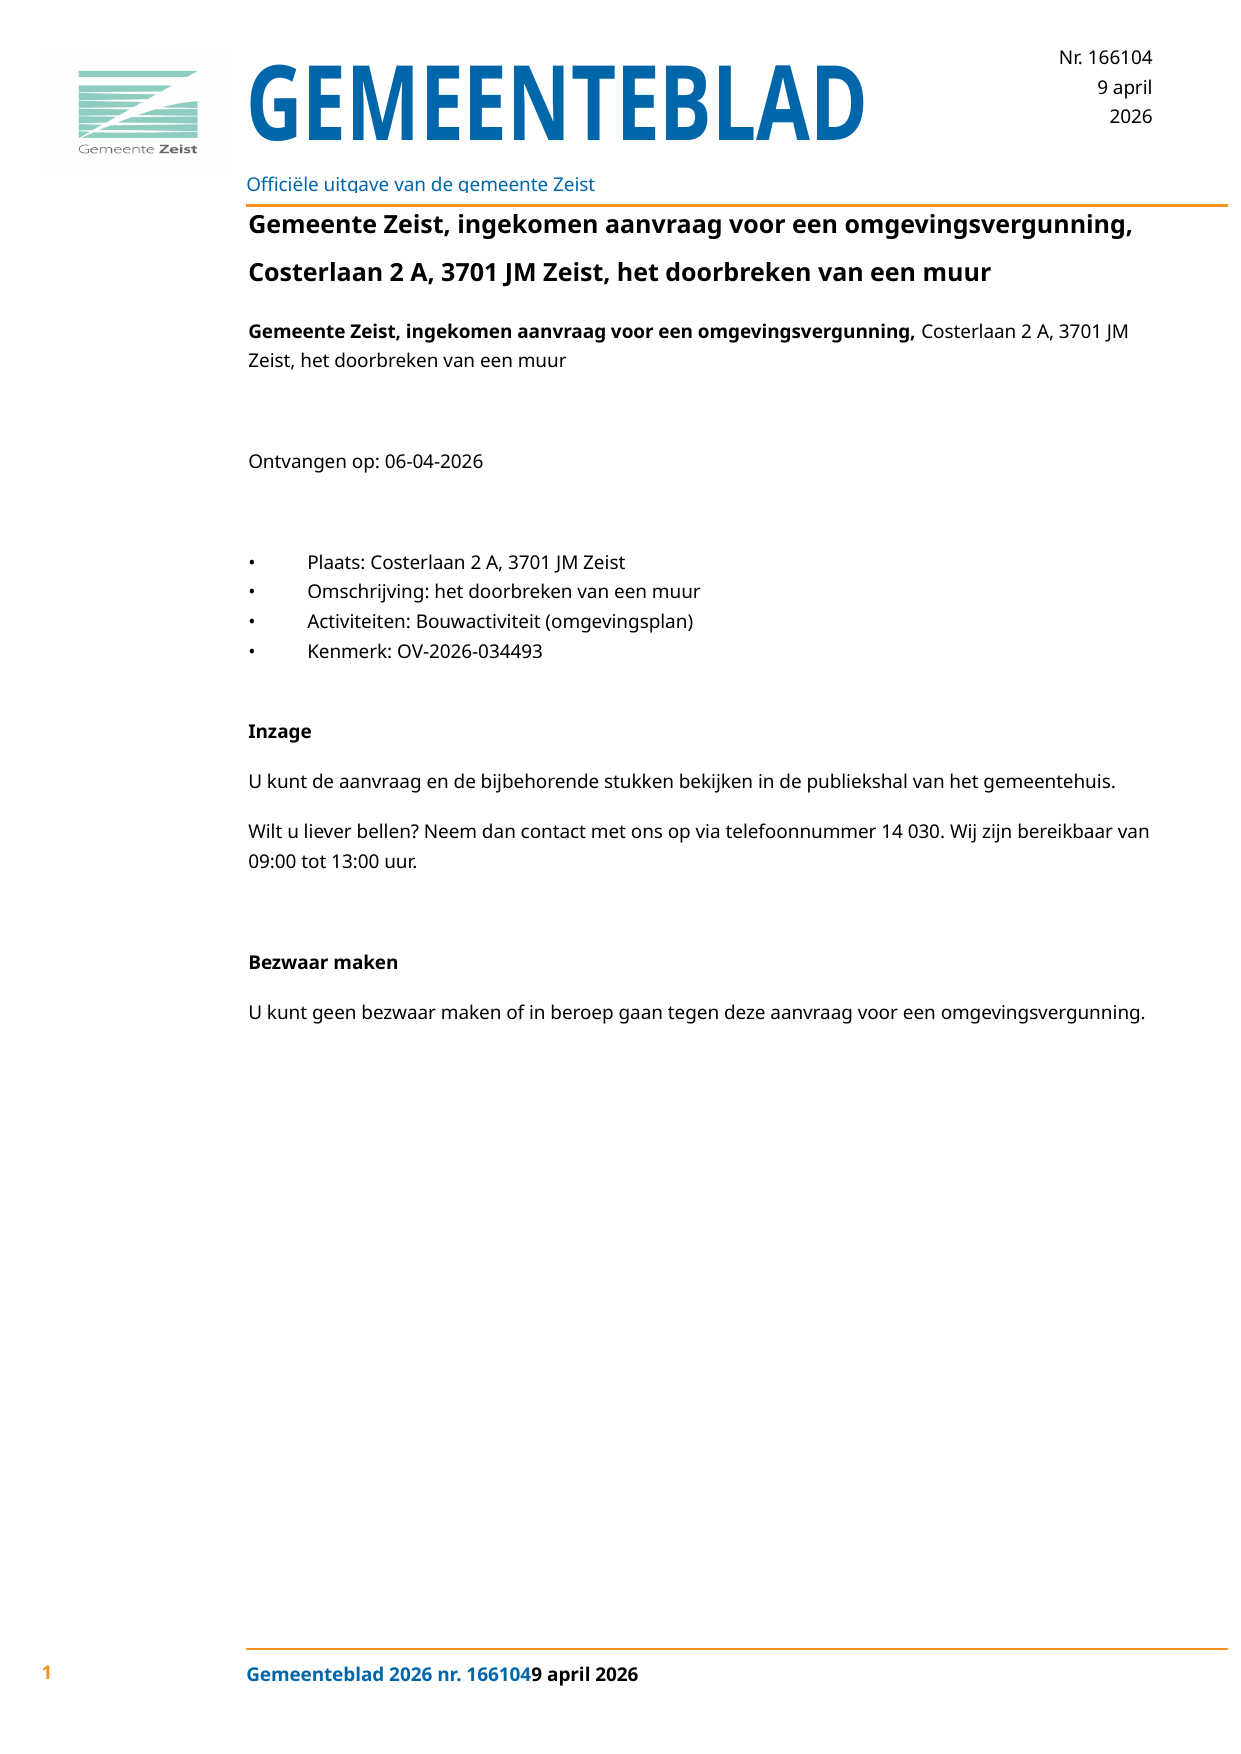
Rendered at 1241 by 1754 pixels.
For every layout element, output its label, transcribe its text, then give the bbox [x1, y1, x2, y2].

text U kunt de aanvraag en de bijbehorende stukken bekijken in de publiekshal van het gemeentehuis. [248, 768, 1152, 794]
list Kenmerk: OV-2026-034493 [248, 638, 1152, 664]
text Gemeente Zeist, ingekomen aanvraag voor een omgevingsvergunning, Costerlaan 2 A, 3701 JM Zeist, het doorbreken van een muur [248, 207, 1152, 288]
list Omschrijving: het doorbreken van een muur [248, 579, 1152, 604]
text Inzage [248, 718, 1152, 744]
text Bezwaar maken [248, 949, 1152, 975]
text U kunt geen bezwaar maken of in beroep gaan tegen deze aanvraag voor een omgevingsvergunning. [248, 999, 1152, 1025]
text Gemeente Zeist, ingekomen aanvraag voor een omgevingsvergunning, Costerlaan 2 A, 3701 JM Zeist, het doorbreken van een muur [248, 318, 1152, 373]
text Ontvangen op: 06-04-2026 [248, 448, 1152, 474]
list Plaats: Costerlaan 2 A, 3701 JM Zeist [248, 549, 1152, 575]
text Wilt u liever bellen? Neem dan contact met ons op via telefoonnummer 14 030. Wij zijn bereikbaar van 09:00 tot 13:00 uur. [248, 819, 1152, 874]
list Activiteiten: Bouwactiviteit (omgevingsplan) [248, 608, 1152, 634]
picture [41, 47, 231, 172]
